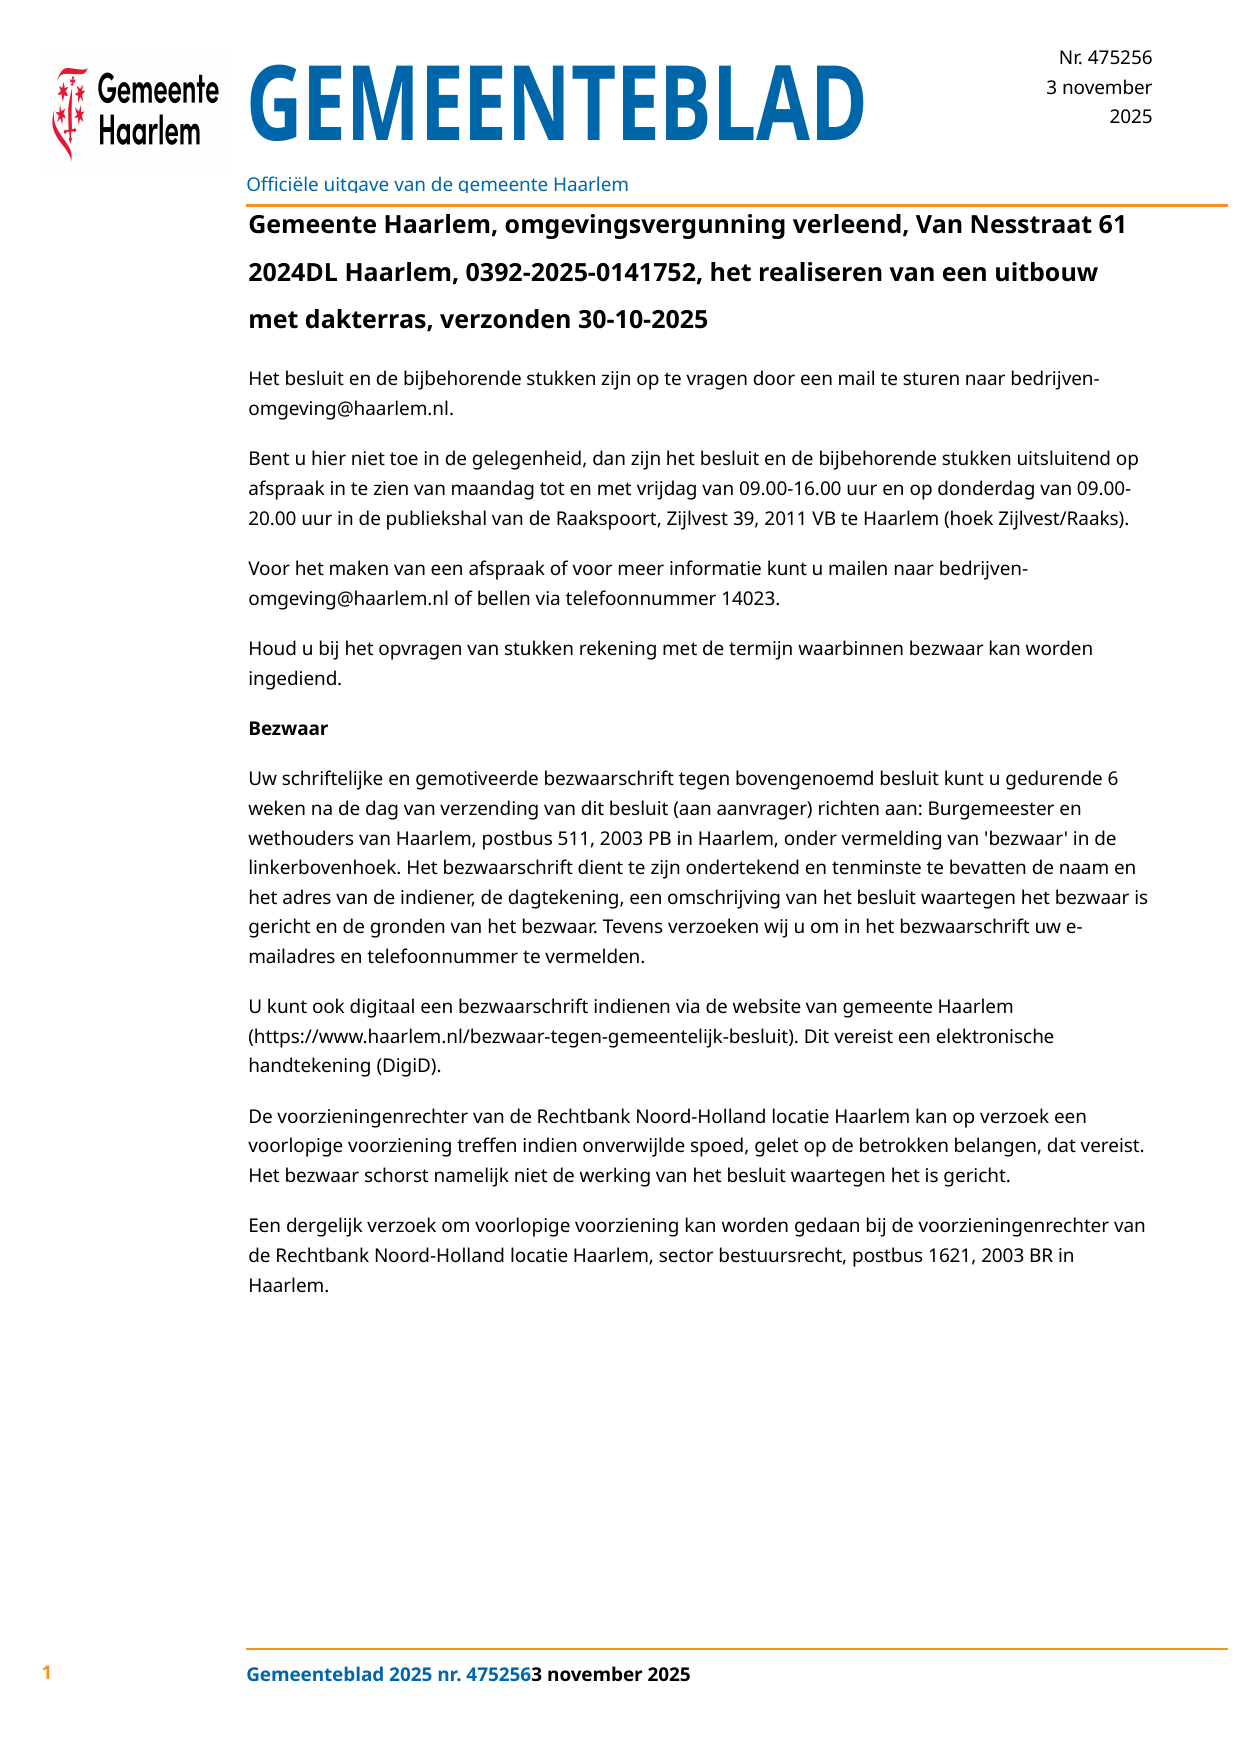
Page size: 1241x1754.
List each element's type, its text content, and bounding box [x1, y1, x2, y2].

text Uw schriftelijke en gemotiveerde bezwaarschrift tegen bovengenoemd besluit kunt u gedurende 6 weken na de dag van verzending van dit besluit (aan aanvrager) richten aan: Burgemeester en wethouders van Haarlem, postbus 511, 2003 PB in Haarlem, onder vermelding van 'bezwaar' in de linkerbovenhoek. Het bezwaarschrift dient te zijn ondertekend en tenminste te bevatten de naam en het adres van de indiener, de dagtekening, een omschrijving van het besluit waartegen het bezwaar is gericht en de gronden van het bezwaar. Tevens verzoeken wij u om in het bezwaarschrift uw e-mailadres en telefoonnummer te vermelden. [248, 766, 1152, 969]
text Bent u hier niet toe in de gelegenheid, dan zijn het besluit en de bijbehorende stukken uitsluitend op afspraak in te zien van maandag tot en met vrijdag van 09.00-16.00 uur en op donderdag van 09.00-20.00 uur in de publiekshal van de Raakspoort, Zijlvest 39, 2011 VB te Haarlem (hoek Zijlvest/Raaks). [248, 446, 1152, 530]
text Bezwaar [248, 715, 1152, 741]
picture [41, 47, 231, 172]
text Voor het maken van een afspraak of voor meer informatie kunt u mailen naar bedrijven-omgeving@haarlem.nl of bellen via telefoonnummer 14023. [248, 555, 1152, 610]
text Het besluit en de bijbehorende stukken zijn op te vragen door een mail te sturen naar bedrijven-omgeving@haarlem.nl. [248, 366, 1152, 421]
text U kunt ook digitaal een bezwaarschrift indienen via de website van gemeente Haarlem (https://www.haarlem.nl/bezwaar-tegen-gemeentelijk-besluit). Dit vereist een elektronische handtekening (DigiD). [248, 993, 1152, 1078]
text Houd u bij het opvragen van stukken rekening met de termijn waarbinnen bezwaar kan worden ingediend. [248, 635, 1152, 690]
text De voorzieningenrechter van de Rechtbank Noord-Holland locatie Haarlem kan op verzoek een voorlopige voorziening treffen indien onverwijlde spoed, gelet op de betrokken belangen, dat vereist. Het bezwaar schorst namelijk niet de werking van het besluit waartegen het is gericht. [248, 1103, 1152, 1188]
text Gemeente Haarlem, omgevingsvergunning verleend, Van Nesstraat 61 2024DL Haarlem, 0392-2025-0141752, het realiseren van een uitbouw met dakterras, verzonden 30-10-2025 [248, 207, 1152, 336]
text Een dergelijk verzoek om voorlopige voorziening kan worden gedaan bij de voorzieningenrechter van de Rechtbank Noord-Holland locatie Haarlem, sector bestuursrecht, postbus 1621, 2003 BR in Haarlem. [248, 1213, 1152, 1297]
